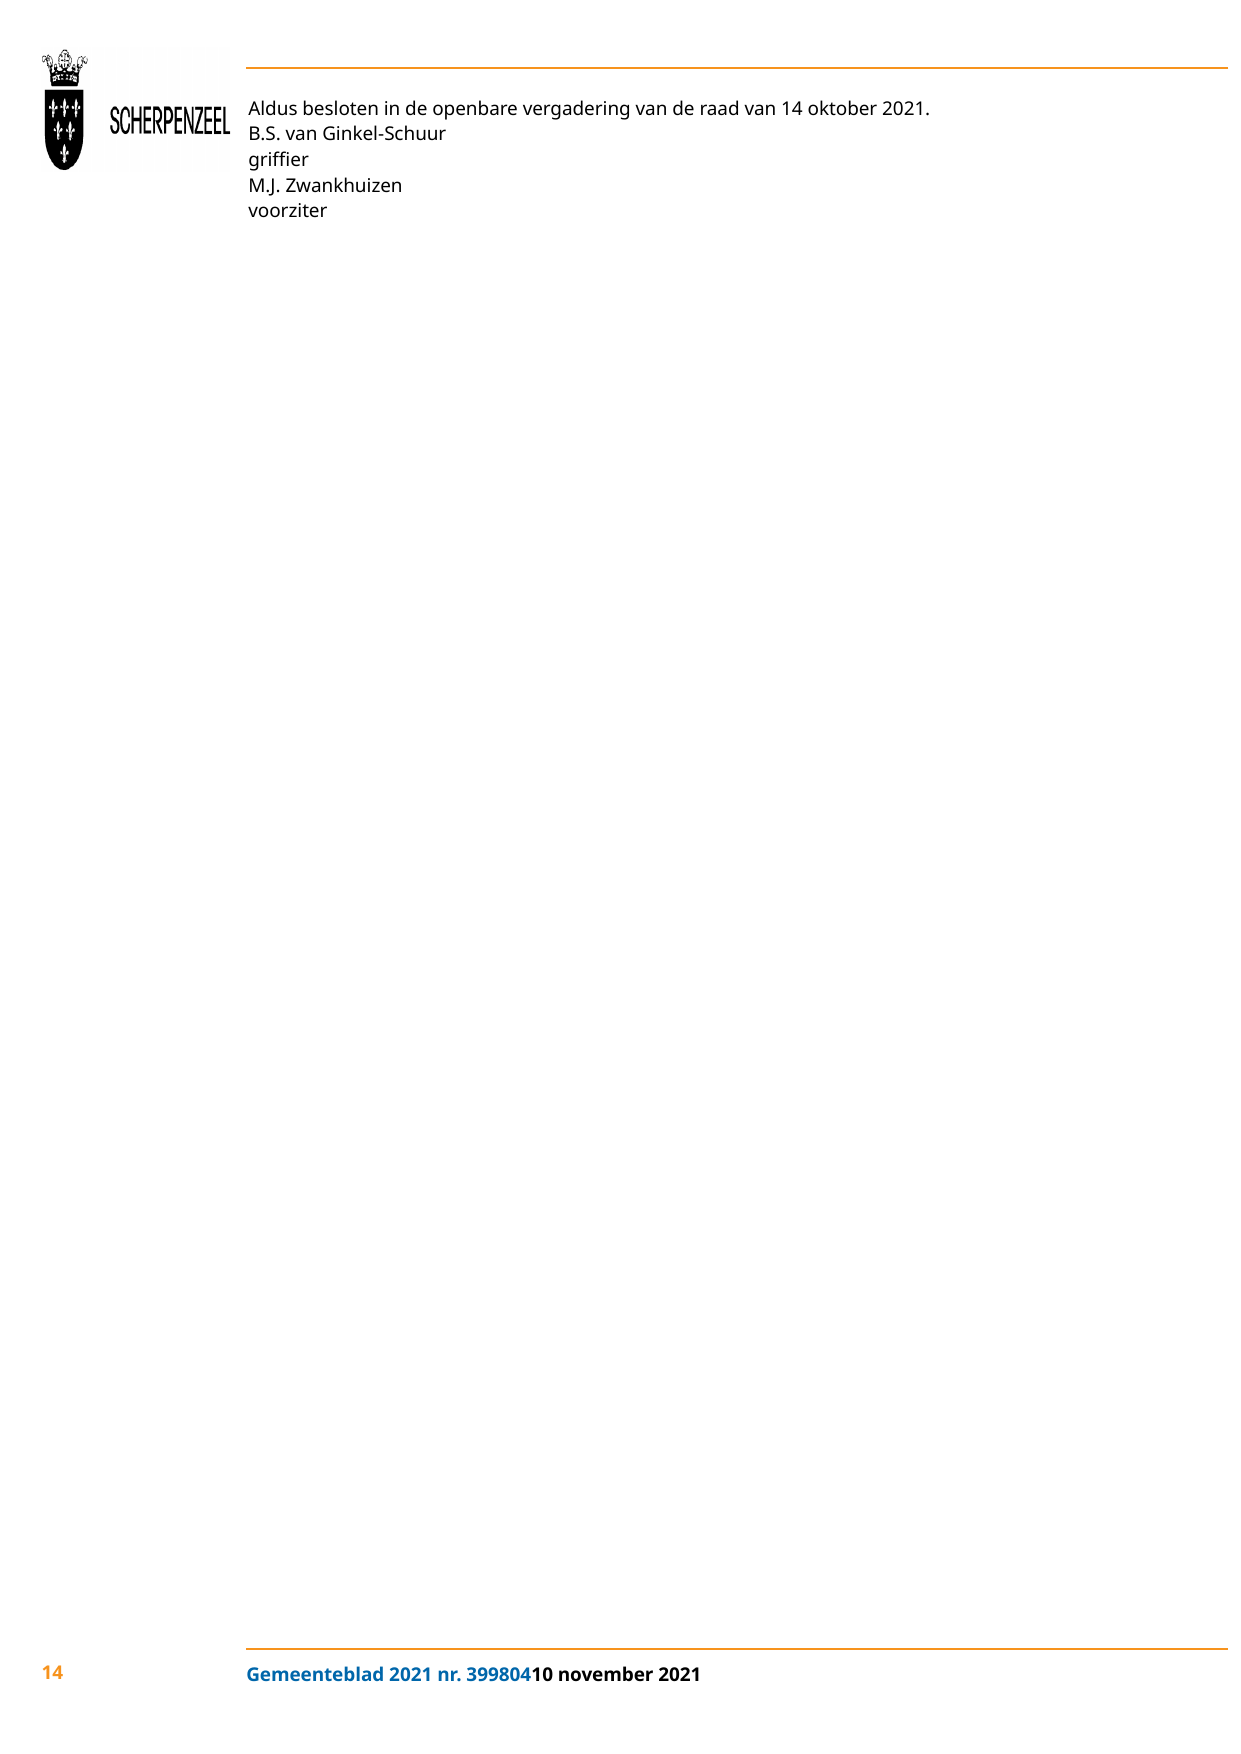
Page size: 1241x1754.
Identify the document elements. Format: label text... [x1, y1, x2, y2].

text voorziter [248, 198, 1152, 223]
text B.S. van Ginkel-Schuur [248, 121, 1152, 146]
picture [41, 47, 231, 172]
text Aldus besloten in de openbare vergadering van de raad van 14 oktober 2021. [248, 95, 1152, 121]
text M.J. Zwankhuizen [248, 172, 1152, 198]
text griffier [248, 146, 1152, 172]
